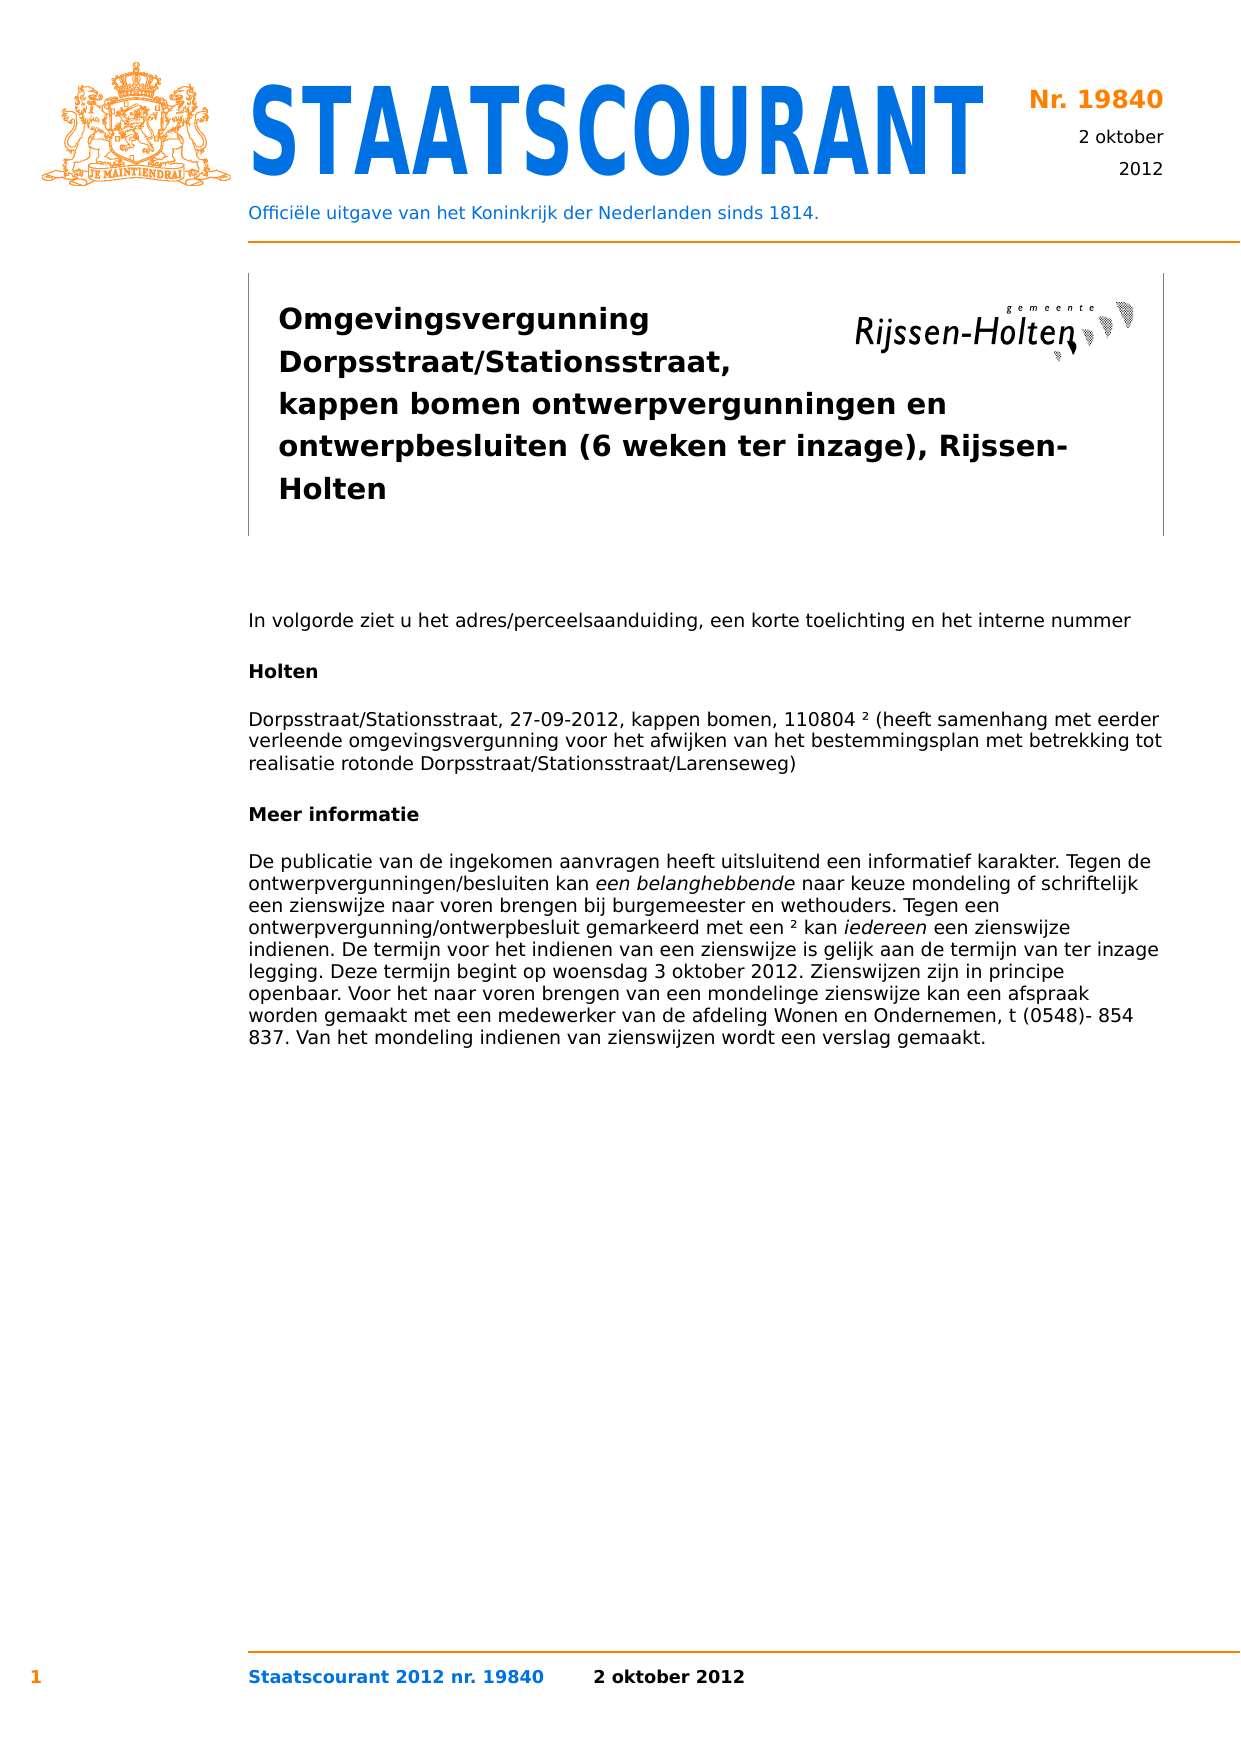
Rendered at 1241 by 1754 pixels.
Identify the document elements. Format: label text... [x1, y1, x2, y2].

table_cell 2012 [998, 153, 1240, 203]
text De publicatie van de ingekomen aanvragen heeft uitsluitend een informatief karakter. Tegen de ontwerpvergunningen/besluiten kan een belanghebbende naar keuze mondeling of schriftelijk een zienswijze naar voren brengen bij burgemeester en wethouders. Tegen een ontwerpvergunning/ontwerpbesluit gemarkeerd met een ² kan iedereen een zienswijze indienen. De termijn voor het indienen van een zienswijze is gelijk aan de termijn van ter inzage legging. Deze termijn begint op woensdag 3 oktober 2012. Zienswijzen zijn in principe openbaar. Voor het naar voren brengen van een mondelinge zienswijze kan een afspraak worden gemaakt met een medewerker van de afdeling Wonen en Ondernemen, t (0548)- 854 837. Van het mondeling indienen van zienswijzen wordt een verslag gemaakt. [248, 851, 1163, 1049]
subtitle Omgevingsvergunning Dorpsstraat/Stationsstraat, kappen bomen ontwerpvergunningen en ontwerpbesluiten (6 weken ter inzage), Rijssen-Holten [249, 273, 1163, 536]
subtitle Holten [248, 661, 1163, 683]
table_header Nr. 19840 [998, 62, 1240, 121]
subtitle Meer informatie [248, 804, 1163, 826]
text In volgorde ziet u het adres/perceelsaanduiding, een korte toelichting en het interne nummer [248, 609, 1163, 631]
text Dorpsstraat/Stationsstraat, 27-09-2012, kappen bomen, 110804 ² (heeft samenhang met eerder verleende omgevingsvergunning voor het afwijken van het bestemmingsplan met betrekking tot realisatie rotonde Dorpsstraat/Stationsstraat/Larenseweg) [248, 708, 1163, 774]
table_cell 2 oktober [998, 121, 1240, 153]
picture [855, 302, 1134, 362]
table_header STAATSCOURANT [248, 62, 998, 203]
table_header [25, 62, 248, 241]
picture [41, 62, 231, 186]
table_cell Officiële uitgave van het Koninkrijk der Nederlanden sinds 1814. [248, 203, 1240, 241]
